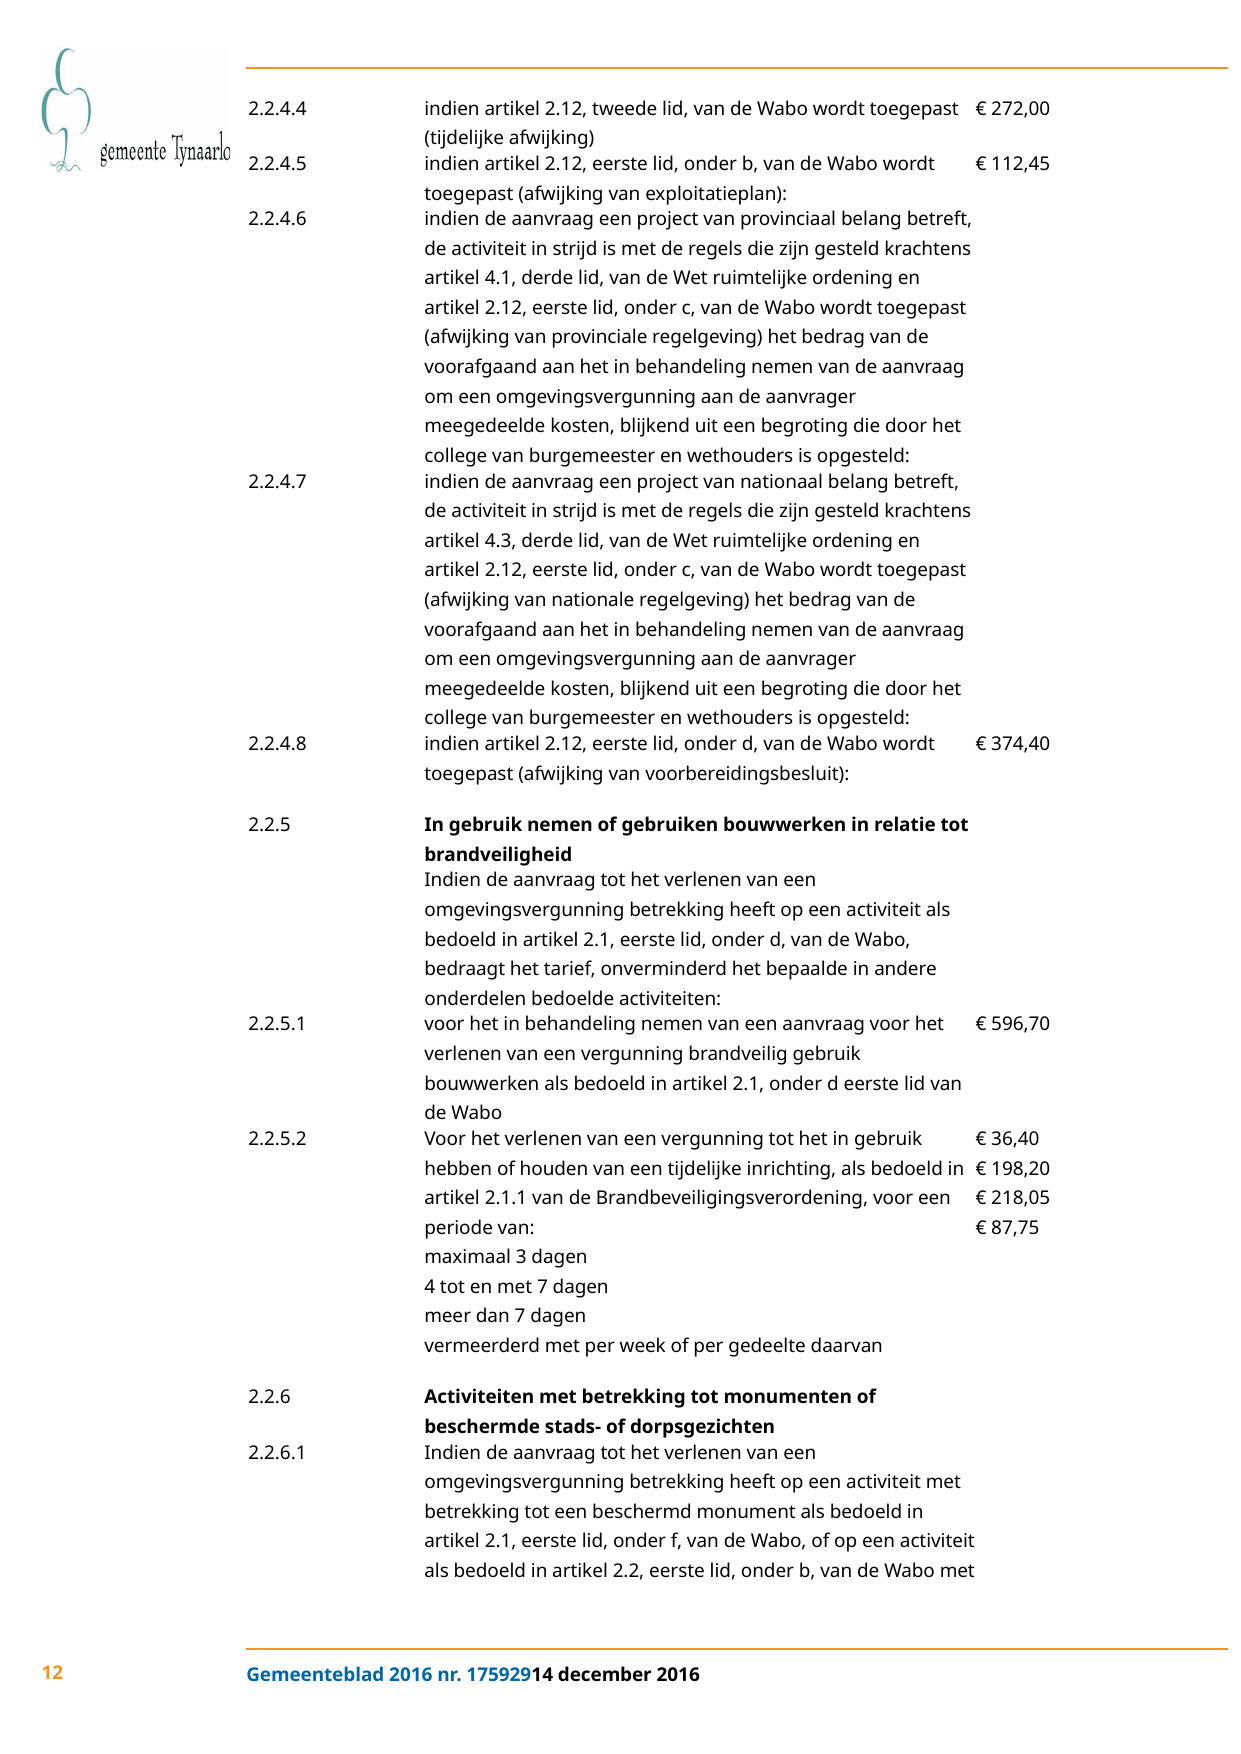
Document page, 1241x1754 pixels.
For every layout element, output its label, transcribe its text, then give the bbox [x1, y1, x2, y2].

table_cell [975, 205, 1152, 468]
table_cell Indien de aanvraag tot het verlenen van een omgevingsvergunning betrekking heeft op een activiteit met betrekking tot een beschermd monument als bedoeld in artikel 2.1, eerste lid, onder f, van de Wabo, of op een activiteit als bedoeld in artikel 2.2, eerste lid, onder b, van de Wabo met [424, 1439, 975, 1583]
table_cell € 374,40 [975, 730, 1152, 786]
table_cell [424, 1358, 975, 1384]
table_cell € 596,70 [975, 1011, 1152, 1125]
table_cell indien artikel 2.12, tweede lid, van de Wabo wordt toegepast (tijdelijke afwijking) [424, 95, 975, 150]
table_cell [975, 468, 1152, 730]
table_cell [975, 867, 1152, 1011]
picture [41, 47, 231, 172]
table_cell indien artikel 2.12, eerste lid, onder b, van de Wabo wordt toegepast (afwijking van exploitatieplan): [424, 150, 975, 205]
table_cell 2.2.5.1 [248, 1011, 424, 1125]
table_cell 2.2.6.1 [248, 1439, 424, 1583]
table_cell Indien de aanvraag tot het verlenen van een omgevingsvergunning betrekking heeft op een activiteit als bedoeld in artikel 2.1, eerste lid, onder d, van de Wabo, bedraagt het tarief, onverminderd het bepaalde in andere onderdelen bedoelde activiteiten: [424, 867, 975, 1011]
table_cell 2.2.4.6 [248, 205, 424, 468]
table_cell € 36,40 € 198,20 € 218,05 € 87,75 [975, 1125, 1152, 1358]
table_cell Voor het verlenen van een vergunning tot het in gebruik hebben of houden van een tijdelijke inrichting, als bedoeld in artikel 2.1.1 van de Brandbeveiligingsverordening, voor een periode van: maximaal 3 dagen 4 tot en met 7 dagen meer dan 7 dagen vermeerderd met per week of per gedeelte daarvan [424, 1125, 975, 1358]
table_cell 2.2.4.4 [248, 95, 424, 150]
table_cell 2.2.4.5 [248, 150, 424, 205]
table_cell [248, 867, 424, 1011]
table_cell 2.2.5 [248, 811, 424, 867]
table_cell 2.2.4.7 [248, 468, 424, 730]
table_cell [975, 1358, 1152, 1384]
table_cell Activiteiten met betrekking tot monumenten of beschermde stads- of dorpsgezichten [424, 1384, 975, 1439]
table_cell indien de aanvraag een project van provinciaal belang betreft, de activiteit in strijd is met de regels die zijn gesteld krachtens artikel 4.1, derde lid, van de Wet ruimtelijke ordening en artikel 2.12, eerste lid, onder c, van de Wabo wordt toegepast (afwijking van provinciale regelgeving) het bedrag van de voorafgaand aan het in behandeling nemen van de aanvraag om een omgevingsvergunning aan de aanvrager meegedeelde kosten, blijkend uit een begroting die door het college van burgemeester en wethouders is opgesteld: [424, 205, 975, 468]
table_cell voor het in behandeling nemen van een aanvraag voor het verlenen van een vergunning brandveilig gebruik bouwwerken als bedoeld in artikel 2.1, onder d eerste lid van de Wabo [424, 1011, 975, 1125]
table_cell [975, 786, 1152, 811]
table_cell 2.2.5.2 [248, 1125, 424, 1358]
table_cell In gebruik nemen of gebruiken bouwwerken in relatie tot brandveiligheid [424, 811, 975, 867]
table_cell [975, 811, 1152, 867]
table_cell [975, 1439, 1152, 1583]
table_cell 2.2.4.8 [248, 730, 424, 786]
table_cell 2.2.6 [248, 1384, 424, 1439]
table_cell [424, 786, 975, 811]
table_cell indien de aanvraag een project van nationaal belang betreft, de activiteit in strijd is met de regels die zijn gesteld krachtens artikel 4.3, derde lid, van de Wet ruimtelijke ordening en artikel 2.12, eerste lid, onder c, van de Wabo wordt toegepast (afwijking van nationale regelgeving) het bedrag van de voorafgaand aan het in behandeling nemen van de aanvraag om een omgevingsvergunning aan de aanvrager meegedeelde kosten, blijkend uit een begroting die door het college van burgemeester en wethouders is opgesteld: [424, 468, 975, 730]
table_cell indien artikel 2.12, eerste lid, onder d, van de Wabo wordt toegepast (afwijking van voorbereidingsbesluit): [424, 730, 975, 786]
table_cell [248, 786, 424, 811]
table_cell € 112,45 [975, 150, 1152, 205]
table_cell [975, 1384, 1152, 1439]
table_cell € 272,00 [975, 95, 1152, 150]
table_cell [248, 1358, 424, 1384]
